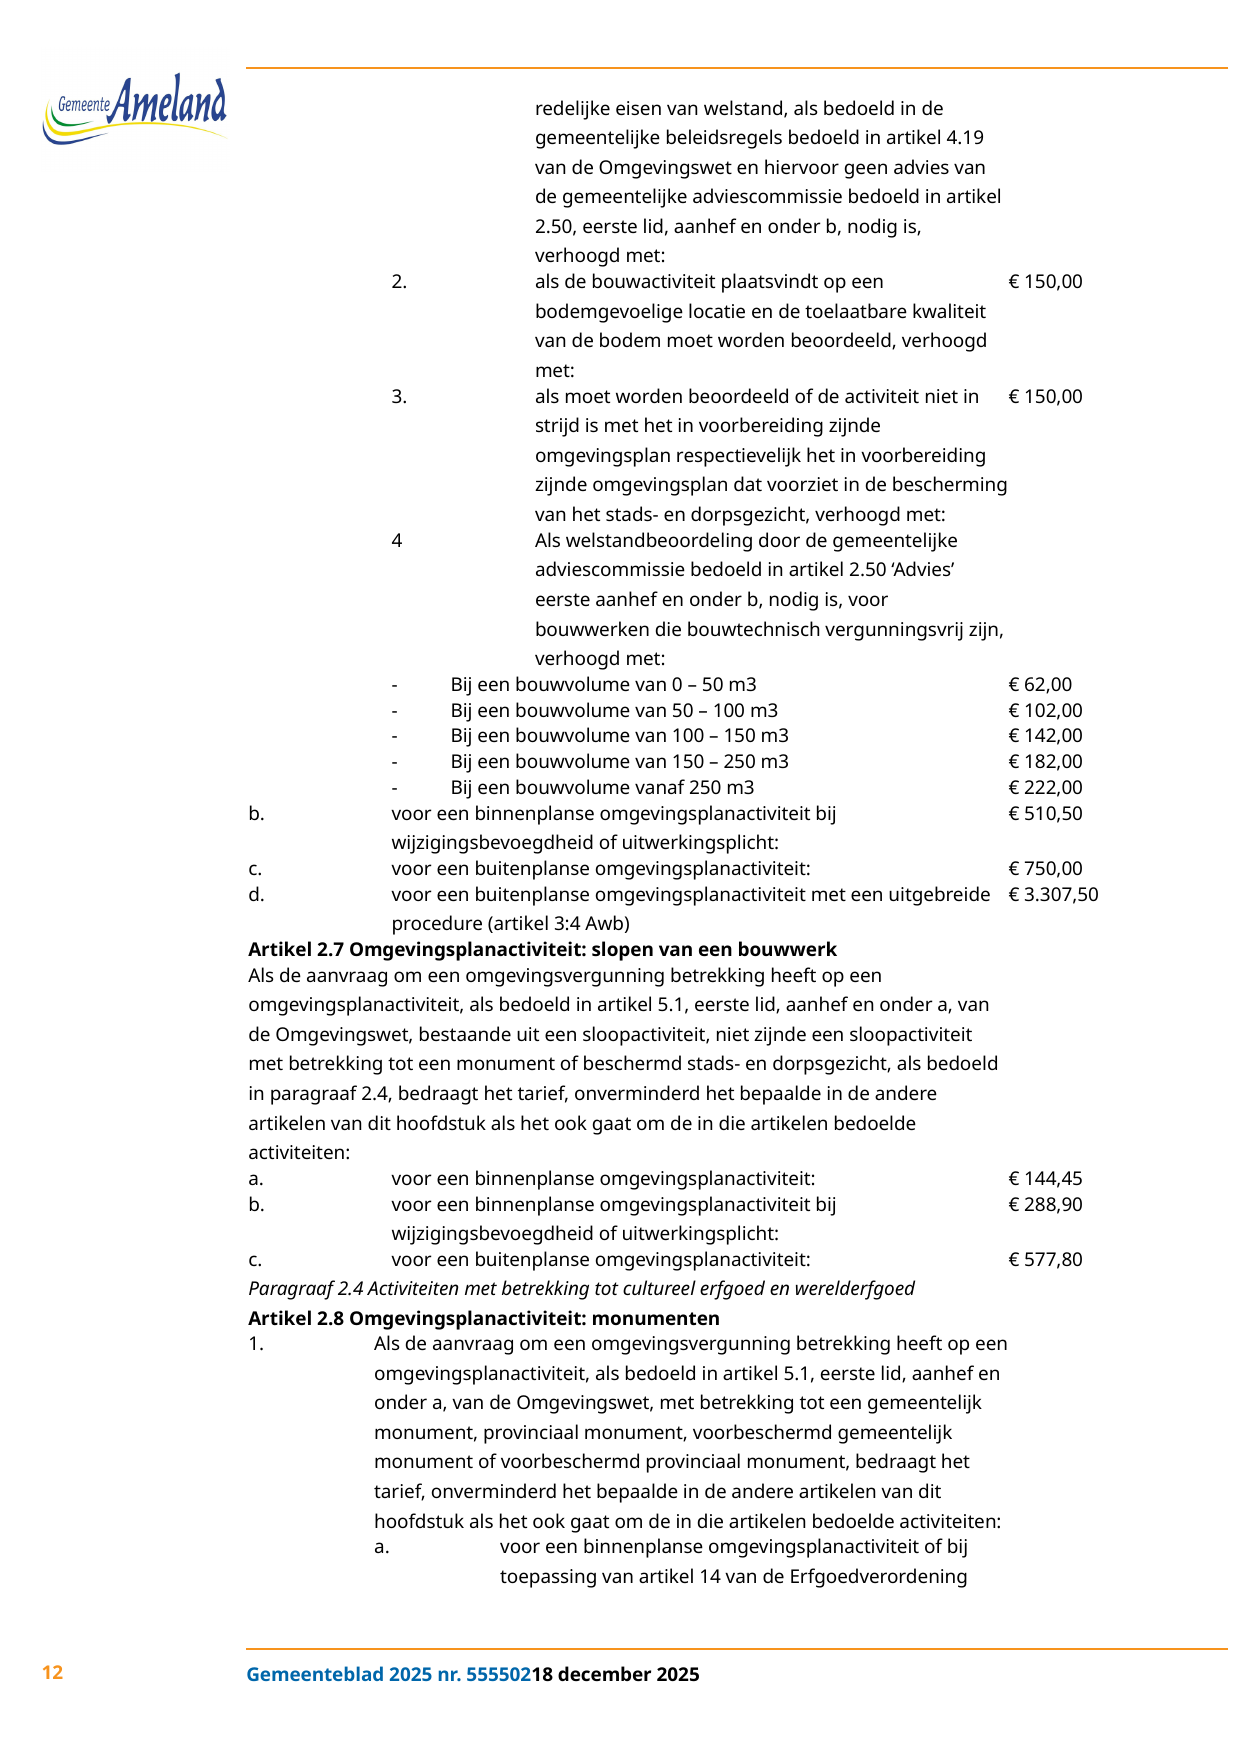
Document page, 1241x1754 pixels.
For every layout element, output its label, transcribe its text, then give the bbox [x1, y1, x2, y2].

table_cell € 222,00 [1008, 774, 1152, 800]
table_cell [248, 723, 391, 748]
table_cell voor een buitenplanse omgevingsplanactiviteit met een uitgebreide procedure (artikel 3:4 Awb) [391, 881, 1008, 936]
table_cell 1. [248, 1330, 374, 1534]
table_cell Als de aanvraag om een omgevingsvergunning betrekking heeft op een omgevingsplanactiviteit, als bedoeld in artikel 5.1, eerste lid, aanhef en onder a, van de Omgevingswet, met betrekking tot een gemeentelijk monument, provinciaal monument, voorbeschermd gemeentelijk monument of voorbeschermd provinciaal monument, bedraagt het tarief, onverminderd het bepaalde in de andere artikelen van dit hoofdstuk als het ook gaat om de in die artikelen bedoelde activiteiten: [374, 1330, 1026, 1534]
table_cell Als welstandbeoordeling door de gemeentelijke adviescommissie bedoeld in artikel 2.50 ‘Advies’ eerste aanhef en onder b, nodig is, voor bouwwerken die bouwtechnisch vergunningsvrij zijn, verhoogd met: [535, 527, 1008, 671]
table_cell a. [248, 1165, 391, 1191]
table_cell [1008, 527, 1152, 671]
table_cell [1026, 1330, 1152, 1534]
table_cell voor een binnenplanse omgevingsplanactiviteit bij wijzigingsbevoegdheid of uitwerkingsplicht: [391, 800, 1008, 855]
table_cell voor een binnenplanse omgevingsplanactiviteit: [391, 1165, 1008, 1191]
table_cell [248, 383, 391, 527]
table_cell a. [374, 1534, 500, 1589]
table_cell d. [248, 881, 391, 936]
table_cell [248, 748, 391, 774]
table_cell € 182,00 [1008, 748, 1152, 774]
table_cell als de bouwactiviteit plaatsvindt op een bodemgevoelige locatie en de toelaatbare kwaliteit van de bodem moet worden beoordeeld, verhoogd met: [535, 269, 1008, 383]
table_cell Bij een bouwvolume vanaf 250 m3 [391, 774, 1008, 800]
table_cell als moet worden beoordeeld of de activiteit niet in strijd is met het in voorbereiding zijnde omgevingsplan respectievelijk het in voorbereiding zijnde omgevingsplan dat voorziet in de bescherming van het stads- en dorpsgezicht, verhoogd met: [535, 383, 1008, 527]
table_cell [248, 671, 391, 697]
table_cell € 102,00 [1008, 697, 1152, 722]
table_cell voor een buitenplanse omgevingsplanactiviteit: [391, 1246, 1008, 1272]
table_cell € 150,00 [1008, 383, 1152, 527]
table_cell € 3.307,50 [1008, 881, 1152, 936]
table_cell € 142,00 [1008, 723, 1152, 748]
table_cell [1026, 1534, 1152, 1589]
table_cell [1008, 962, 1152, 1165]
table_cell b. [248, 1191, 391, 1246]
table_cell € 510,50 [1008, 800, 1152, 855]
table_cell voor een binnenplanse omgevingsplanactiviteit bij wijzigingsbevoegdheid of uitwerkingsplicht: [391, 1191, 1008, 1246]
table_header Artikel 2.8 Omgevingsplanactiviteit: monumenten [248, 1305, 1026, 1330]
table_cell [391, 95, 535, 268]
table_cell [1008, 936, 1152, 962]
table_cell b. [248, 800, 391, 855]
table_cell 4 [391, 527, 535, 671]
table_cell c. [248, 1246, 391, 1272]
table_cell Bij een bouwvolume van 150 – 250 m3 [391, 748, 1008, 774]
table_cell Bij een bouwvolume van 0 – 50 m3 [391, 671, 1008, 697]
table_cell voor een buitenplanse omgevingsplanactiviteit: [391, 855, 1008, 881]
table_cell [248, 95, 391, 268]
table_cell Artikel 2.7 Omgevingsplanactiviteit: slopen van een bouwwerk [248, 936, 1008, 962]
table_cell [248, 774, 391, 800]
table_cell € 150,00 [1008, 269, 1152, 383]
table_cell Bij een bouwvolume van 50 – 100 m3 [391, 697, 1008, 722]
table_cell c. [248, 855, 391, 881]
text Paragraaf 2.4 Activiteiten met betrekking tot cultureel erfgoed en werelderfgoed [248, 1275, 1152, 1301]
table_cell € 144,45 [1008, 1165, 1152, 1191]
table_cell € 288,90 [1008, 1191, 1152, 1246]
table_cell voor een binnenplanse omgevingsplanactiviteit of bij toepassing van artikel 14 van de Erfgoedverordening [500, 1534, 1026, 1589]
table_cell [248, 697, 391, 722]
table_cell Bij een bouwvolume van 100 – 150 m3 [391, 723, 1008, 748]
table_cell Als de aanvraag om een omgevingsvergunning betrekking heeft op een omgevingsplanactiviteit, als bedoeld in artikel 5.1, eerste lid, aanhef en onder a, van de Omgevingswet, bestaande uit een sloopactiviteit, niet zijnde een sloopactiviteit met betrekking tot een monument of beschermd stads- en dorpsgezicht, als bedoeld in paragraaf 2.4, bedraagt het tarief, onverminderd het bepaalde in de andere artikelen van dit hoofdstuk als het ook gaat om de in die artikelen bedoelde activiteiten: [248, 962, 1008, 1165]
table_cell [248, 269, 391, 383]
table_cell € 750,00 [1008, 855, 1152, 881]
table_cell 3. [391, 383, 535, 527]
table_cell redelijke eisen van welstand, als bedoeld in de gemeentelijke beleidsregels bedoeld in artikel 4.19 van de Omgevingswet en hiervoor geen advies van de gemeentelijke adviescommissie bedoeld in artikel 2.50, eerste lid, aanhef en onder b, nodig is, verhoogd met: [535, 95, 1008, 268]
table_cell € 62,00 [1008, 671, 1152, 697]
table_cell [1008, 95, 1152, 268]
picture [41, 47, 231, 172]
table_cell € 577,80 [1008, 1246, 1152, 1272]
table_cell 2. [391, 269, 535, 383]
table_cell [248, 1534, 374, 1589]
table_header [1026, 1305, 1152, 1330]
table_cell [248, 527, 391, 671]
